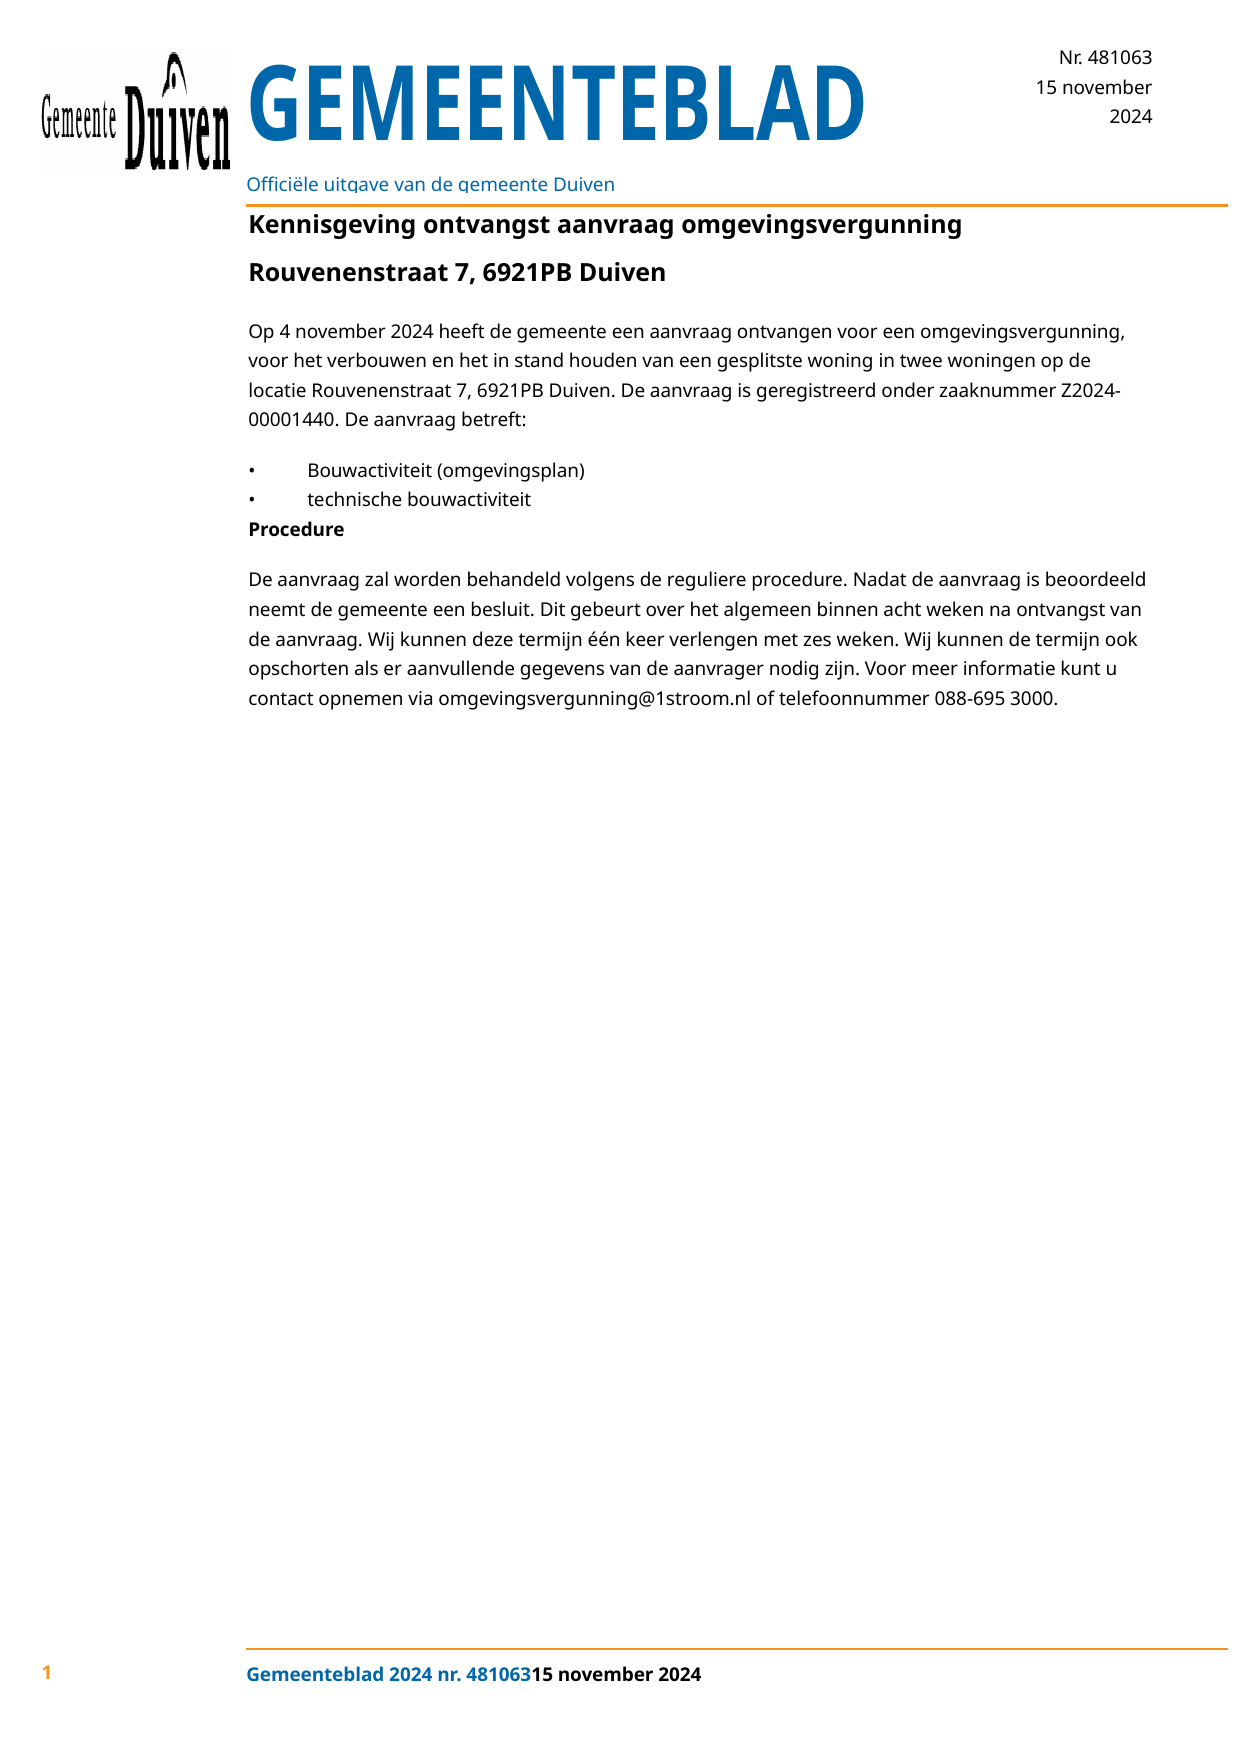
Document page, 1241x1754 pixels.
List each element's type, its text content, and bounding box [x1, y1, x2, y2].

list technische bouwactiviteit [248, 487, 1152, 512]
text Procedure [248, 516, 1152, 542]
list Bouwactiviteit (omgevingsplan) [248, 457, 1152, 483]
text Kennisgeving ontvangst aanvraag omgevingsvergunning Rouvenenstraat 7, 6921PB Duiven [248, 207, 1152, 288]
picture [41, 47, 231, 172]
text Op 4 november 2024 heeft de gemeente een aanvraag ontvangen voor een omgevingsvergunning, voor het verbouwen en het in stand houden van een gesplitste woning in twee woningen op de locatie Rouvenenstraat 7, 6921PB Duiven. De aanvraag is geregistreerd onder zaaknummer Z2024-00001440. De aanvraag betreft: [248, 318, 1152, 432]
text De aanvraag zal worden behandeld volgens de reguliere procedure. Nadat de aanvraag is beoordeeld neemt de gemeente een besluit. Dit gebeurt over het algemeen binnen acht weken na ontvangst van de aanvraag. Wij kunnen deze termijn één keer verlengen met zes weken. Wij kunnen de termijn ook opschorten als er aanvullende gegevens van de aanvrager nodig zijn. Voor meer informatie kunt u contact opnemen via omgevingsvergunning@1stroom.nl of telefoonnummer 088-695 3000. [248, 567, 1152, 711]
